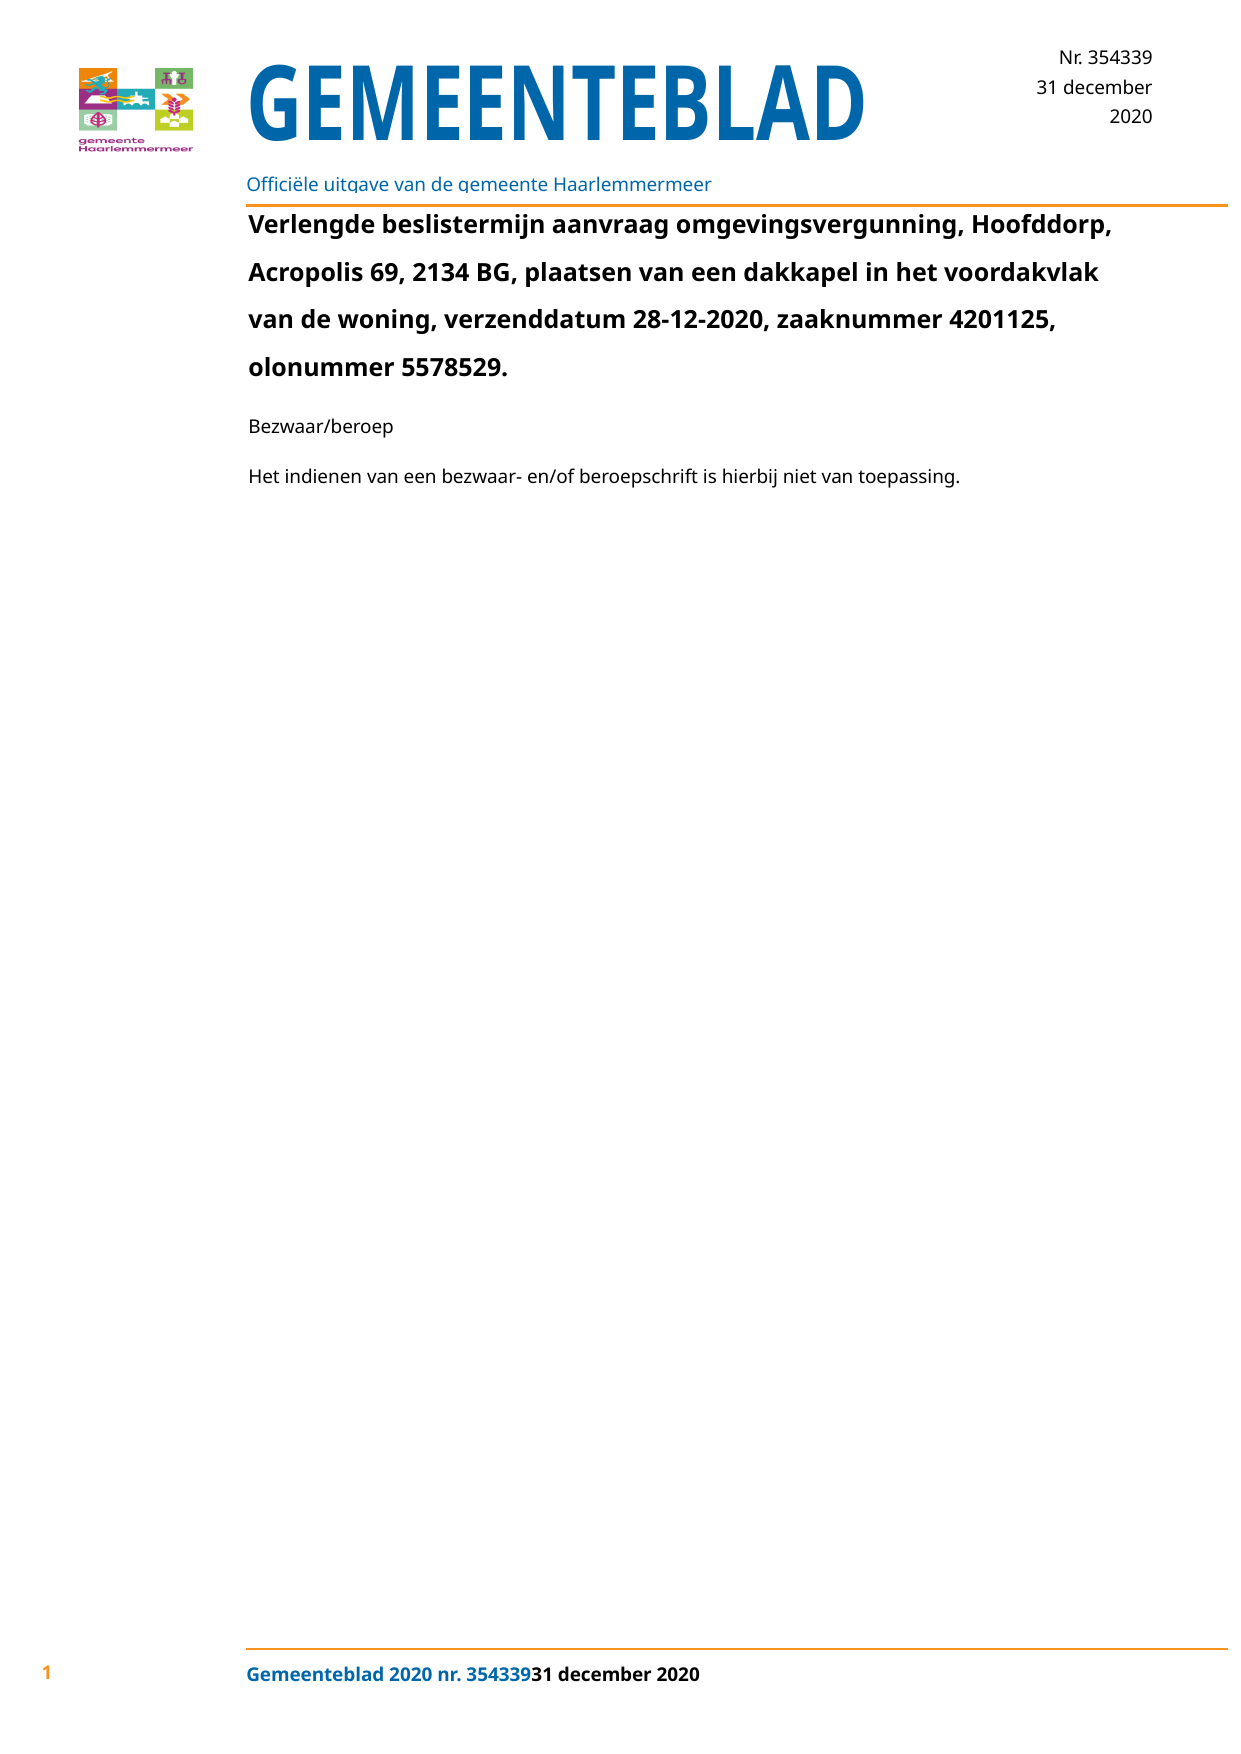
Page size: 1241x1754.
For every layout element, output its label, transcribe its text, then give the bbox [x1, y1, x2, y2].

picture [41, 47, 231, 172]
text Verlengde beslistermijn aanvraag omgevingsvergunning, Hoofddorp, Acropolis 69, 2134 BG, plaatsen van een dakkapel in het voordakvlak van de woning, verzenddatum 28-12-2020, zaaknummer 4201125, olonummer 5578529. [248, 207, 1152, 384]
text Het indienen van een bezwaar- en/of beroepschrift is hierbij niet van toepassing. [248, 463, 1152, 489]
text Bezwaar/beroep [248, 413, 1152, 439]
